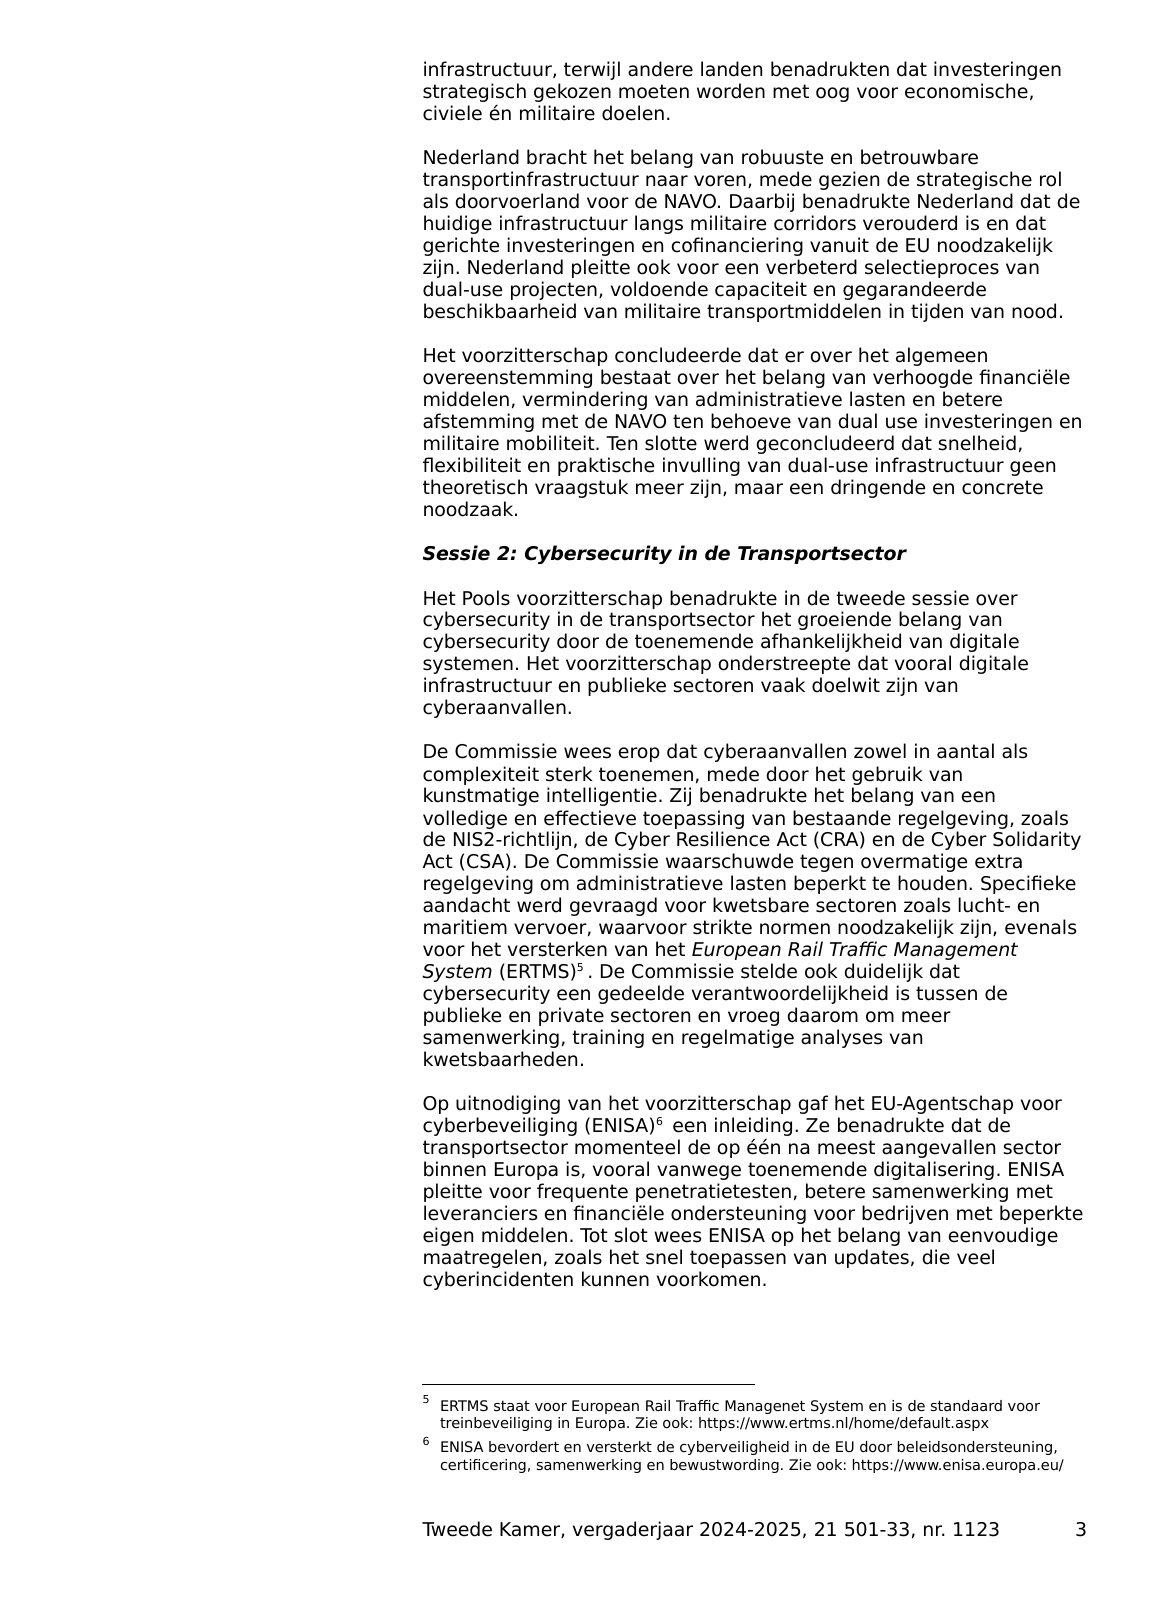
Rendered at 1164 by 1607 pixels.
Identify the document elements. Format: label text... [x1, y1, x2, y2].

text Het voorzitterschap concludeerde dat er over het algemeen overeenstemming bestaat over het belang van verhoogde financiële middelen, vermindering van administratieve lasten en betere afstemming met de NAVO ten behoeve van dual use investeringen en militaire mobiliteit. Ten slotte werd geconcludeerd dat snelheid, flexibiliteit en praktische invulling van dual-use infrastructuur geen theoretisch vraagstuk meer zijn, maar een dringende en concrete noodzaak. [422, 345, 1087, 521]
text infrastructuur, terwijl andere landen benadrukten dat investeringen strategisch gekozen moeten worden met oog voor economische, civiele én militaire doelen. [422, 59, 1087, 125]
text ENISA bevordert en versterkt de cyberveiligheid in de EU door beleidsondersteuning, certificering, samenwerking en bewustwording. Zie ook: https://www.enisa.europa.eu/ [422, 1435, 1087, 1474]
text De Commissie wees erop dat cyberaanvallen zowel in aantal als complexiteit sterk toenemen, mede door het gebruik van kunstmatige intelligentie. Zij benadrukte het belang van een volledige en effectieve toepassing van bestaande regelgeving, zoals de NIS2-richtlijn, de Cyber Resilience Act (CRA) en de Cyber Solidarity Act (CSA). De Commissie waarschuwde tegen overmatige extra regelgeving om administratieve lasten beperkt te houden. Specifieke aandacht werd gevraagd voor kwetsbare sectoren zoals lucht- en maritiem vervoer, waarvoor strikte normen noodzakelijk zijn, evenals voor het versterken van het European Rail Traffic Management System (ERTMS). De Commissie stelde ook duidelijk dat cybersecurity een gedeelde verantwoordelijkheid is tussen de publieke en private sectoren en vroeg daarom om meer samenwerking, training en regelmatige analyses van kwetsbaarheden. [422, 741, 1087, 1071]
text Het Pools voorzitterschap benadrukte in de tweede sessie over cybersecurity in de transportsector het groeiende belang van cybersecurity door de toenemende afhankelijkheid van digitale systemen. Het voorzitterschap onderstreepte dat vooral digitale infrastructuur en publieke sectoren vaak doelwit zijn van cyberaanvallen. [422, 587, 1087, 719]
text Nederland bracht het belang van robuuste en betrouwbare transportinfrastructuur naar voren, mede gezien de strategische rol als doorvoerland voor de NAVO. Daarbij benadrukte Nederland dat de huidige infrastructuur langs militaire corridors verouderd is en dat gerichte investeringen en cofinanciering vanuit de EU noodzakelijk zijn. Nederland pleitte ook voor een verbeterd selectieproces van dual-use projecten, voldoende capaciteit en gegarandeerde beschikbaarheid van militaire transportmiddelen in tijden van nood. [422, 147, 1087, 323]
subtitle Sessie 2: Cybersecurity in de Transportsector [422, 543, 1087, 565]
text Op uitnodiging van het voorzitterschap gaf het EU-Agentschap voor cyberbeveiliging (ENISA) een inleiding. Ze benadrukte dat de transportsector momenteel de op één na meest aangevallen sector binnen Europa is, vooral vanwege toenemende digitalisering. ENISA pleitte voor frequente penetratietesten, betere samenwerking met leveranciers en financiële ondersteuning voor bedrijven met beperkte eigen middelen. Tot slot wees ENISA op het belang van eenvoudige maatregelen, zoals het snel toepassen van updates, die veel cyberincidenten kunnen voorkomen. [422, 1093, 1087, 1291]
text ERTMS staat voor European Rail Traffic Managenet System en is de standaard voor treinbeveiliging in Europa. Zie ook: https://www.ertms.nl/home/default.aspx [422, 1393, 1087, 1432]
